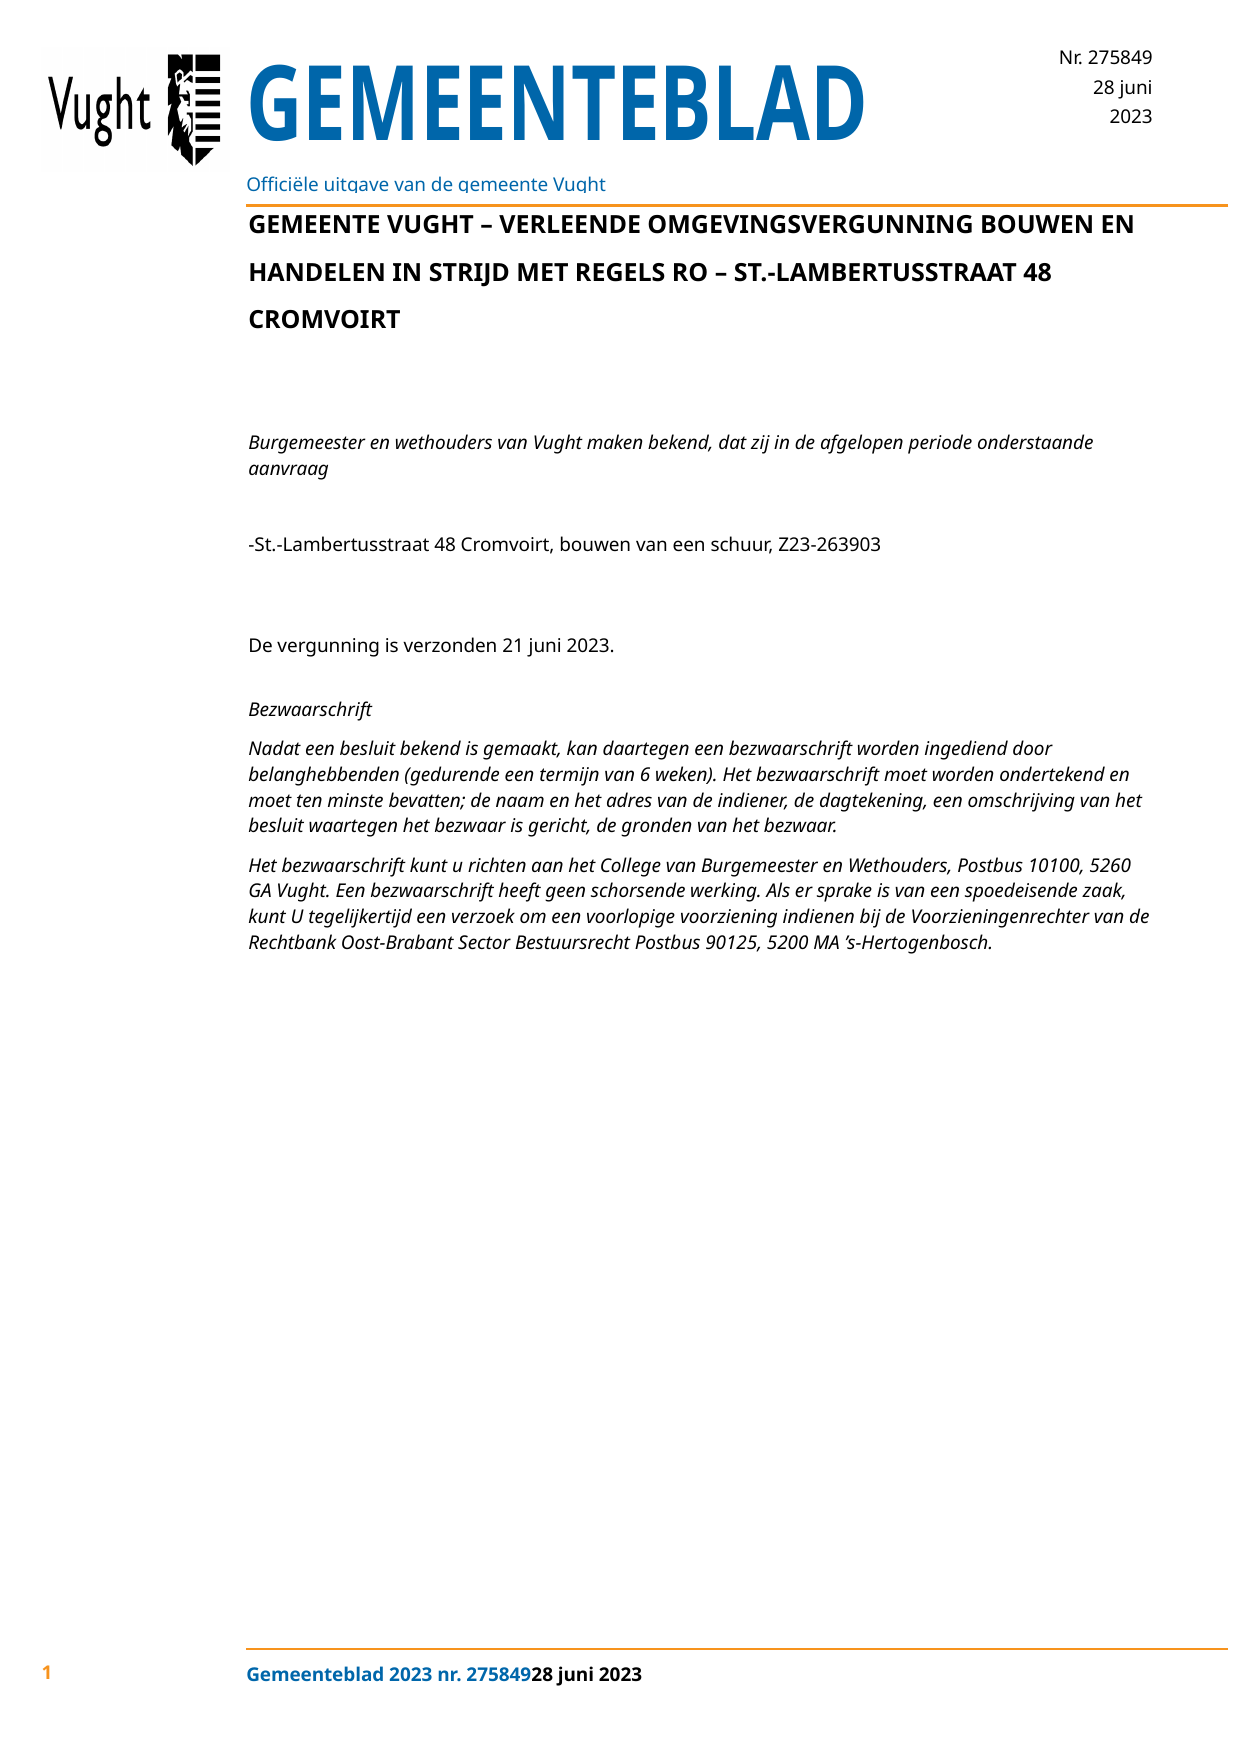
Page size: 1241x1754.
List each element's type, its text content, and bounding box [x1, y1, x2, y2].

text Nadat een besluit bekend is gemaakt, kan daartegen een bezwaarschrift worden ingediend door belanghebbenden (gedurende een termijn van 6 weken). Het bezwaarschrift moet worden ondertekend en moet ten minste bevatten; de naam en het adres van de indiener, de dagtekening, een omschrijving van het besluit waartegen het bezwaar is gericht, de gronden van het bezwaar. [248, 735, 1152, 838]
text Het bezwaarschrift kunt u richten aan het College van Burgemeester en Wethouders, Postbus 10100, 5260 GA Vught. Een bezwaarschrift heeft geen schorsende werking. Als er sprake is van een spoedeisende zaak, kunt U tegelijkertijd een verzoek om een voorlopige voorziening indienen bij de Voorzieningenrechter van de Rechtbank Oost-Brabant Sector Bestuursrecht Postbus 90125, 5200 MA ’s-Hertogenbosch. [248, 852, 1152, 955]
picture [41, 47, 231, 172]
text Bezwaarschrift [248, 696, 1152, 722]
text Burgemeester en wethouders van Vught maken bekend, dat zij in de afgelopen periode onderstaande aanvraag [248, 429, 1152, 481]
text GEMEENTE VUGHT – VERLEENDE OMGEVINGSVERGUNNING BOUWEN EN HANDELEN IN STRIJD MET REGELS RO – ST.-LAMBERTUSSTRAAT 48 CROMVOIRT [248, 207, 1152, 336]
text De vergunning is verzonden 21 juni 2023. [248, 632, 1152, 658]
text -St.-Lambertusstraat 48 Cromvoirt, bouwen van een schuur, Z23-263903 [248, 531, 1152, 557]
